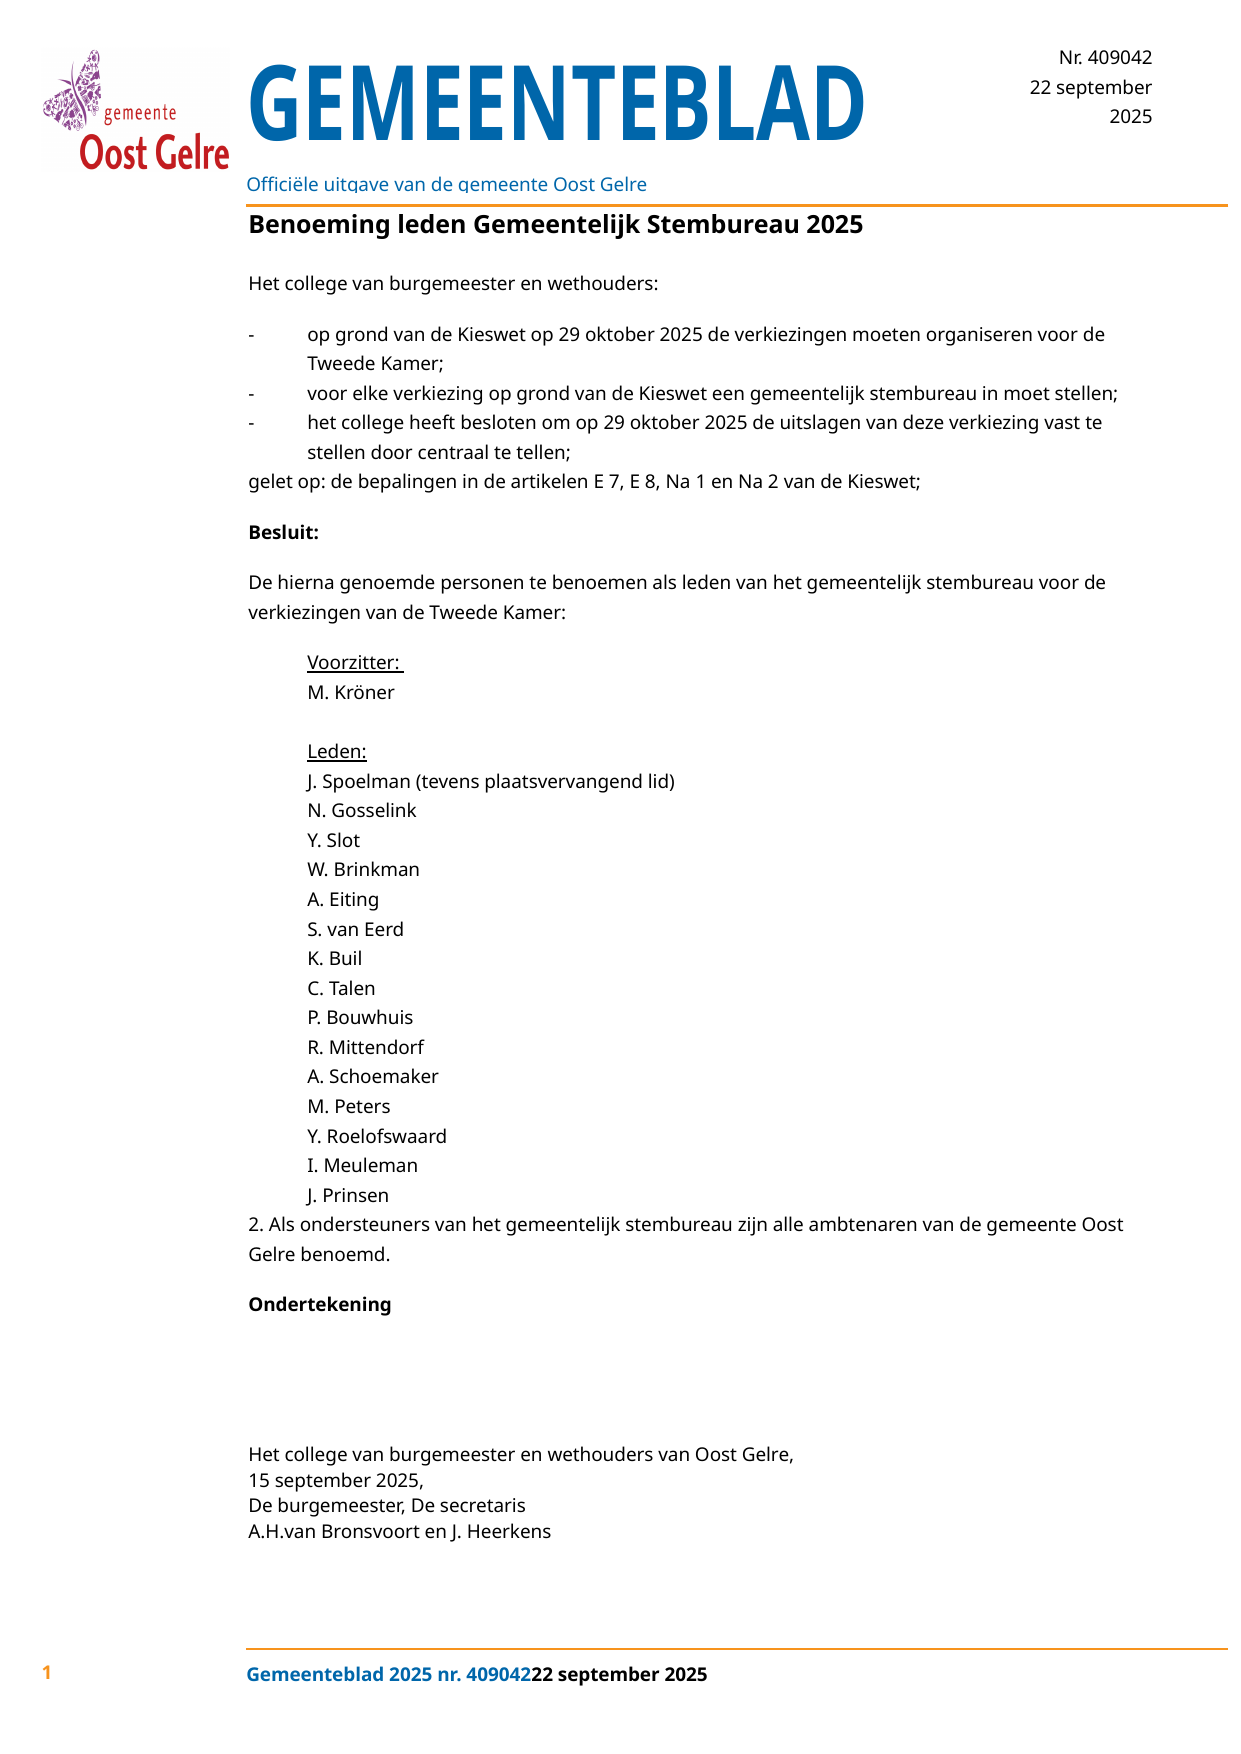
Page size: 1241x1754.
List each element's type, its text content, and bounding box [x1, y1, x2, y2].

list N. Gosselink [248, 797, 1152, 823]
list C. Talen [248, 975, 1152, 1001]
list op grond van de Kieswet op 29 oktober 2025 de verkiezingen moeten organiseren voor de Tweede Kamer; [248, 321, 1152, 376]
text gelet op: de bepalingen in de artikelen E 7, E 8, Na 1 en Na 2 van de Kieswet; [248, 469, 1152, 494]
text Ondertekening [248, 1292, 1152, 1317]
text Het college van burgemeester en wethouders: [248, 270, 1152, 296]
list W. Brinkman [248, 857, 1152, 882]
list Y. Roelofswaard [248, 1123, 1152, 1148]
list M. Kröner [248, 679, 1152, 705]
list het college heeft besloten om op 29 oktober 2025 de uitslagen van deze verkiezing vast te stellen door centraal te tellen; [248, 409, 1152, 465]
list I. Meuleman [248, 1152, 1152, 1178]
list Voorzitter: [248, 649, 1152, 675]
list A. Eiting [248, 886, 1152, 912]
list M. Peters [248, 1093, 1152, 1119]
list J. Spoelman (tevens plaatsvervangend lid) [248, 768, 1152, 793]
text 15 september 2025, [248, 1467, 1152, 1493]
text Benoeming leden Gemeentelijk Stembureau 2025 [248, 207, 1152, 241]
text A.H.van Bronsvoort en J. Heerkens [248, 1518, 1152, 1544]
text Besluit: [248, 519, 1152, 545]
list R. Mittendorf [248, 1034, 1152, 1060]
list P. Bouwhuis [248, 1004, 1152, 1030]
list K. Buil [248, 945, 1152, 971]
text De hierna genoemde personen te benoemen als leden van het gemeentelijk stembureau voor de verkiezingen van de Tweede Kamer: [248, 569, 1152, 625]
text Het college van burgemeester en wethouders van Oost Gelre, [248, 1441, 1152, 1467]
list voor elke verkiezing op grond van de Kieswet een gemeentelijk stembureau in moet stellen; [248, 380, 1152, 406]
list Y. Slot [248, 827, 1152, 853]
picture [41, 47, 231, 172]
list J. Prinsen [248, 1182, 1152, 1208]
list Leden: [248, 738, 1152, 764]
list S. van Eerd [248, 916, 1152, 941]
text 2. Als ondersteuners van het gemeentelijk stembureau zijn alle ambtenaren van de gemeente Oost Gelre benoemd. [248, 1212, 1152, 1267]
text De burgemeester, De secretaris [248, 1493, 1152, 1518]
list A. Schoemaker [248, 1064, 1152, 1089]
